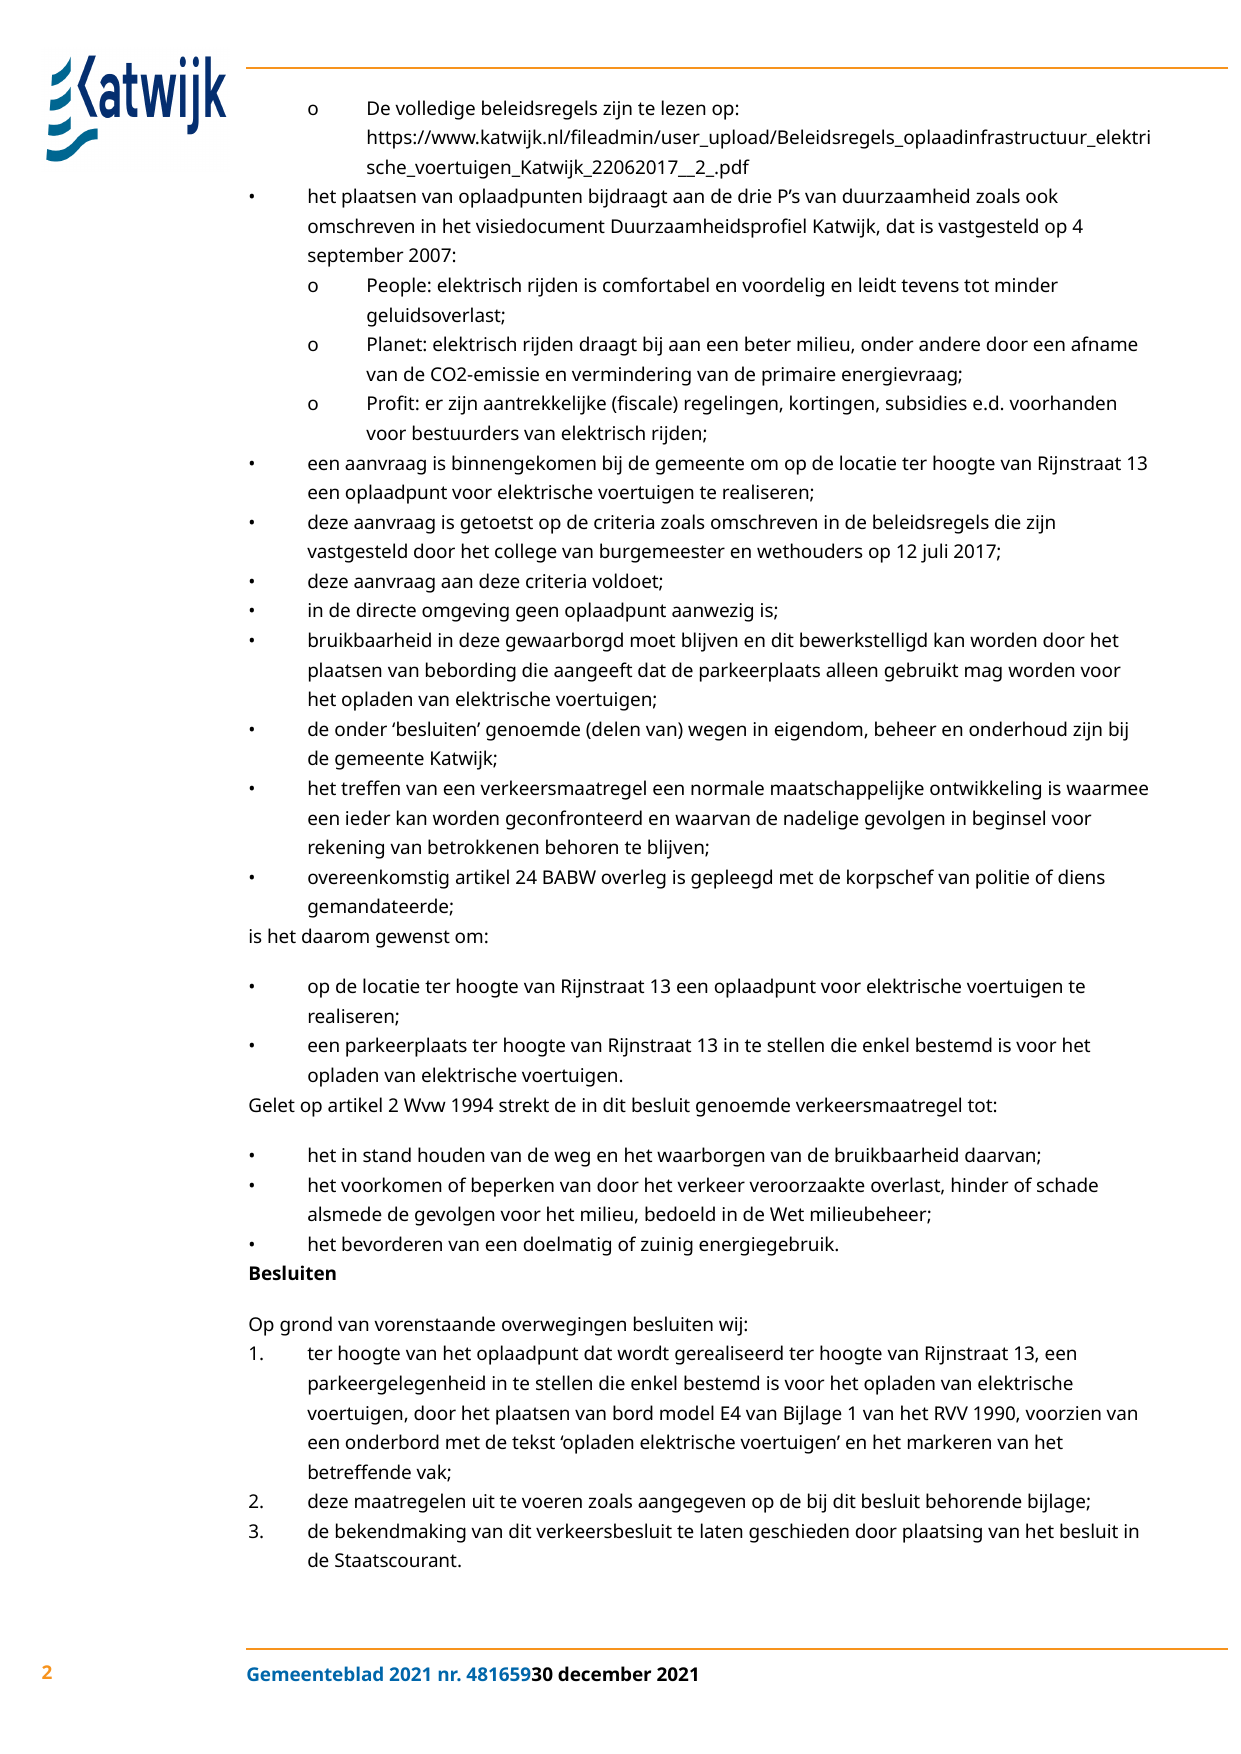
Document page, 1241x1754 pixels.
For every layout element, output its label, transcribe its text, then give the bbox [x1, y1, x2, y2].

list overeenkomstig artikel 24 BABW overleg is gepleegd met de korpschef van politie of diens gemandateerde; [248, 864, 1152, 919]
list de bekendmaking van dit verkeersbesluit te laten geschieden door plaatsing van het besluit in de Staatscourant. [248, 1518, 1152, 1573]
list de onder ‘besluiten’ genoemde (delen van) wegen in eigendom, beheer en onderhoud zijn bij de gemeente Katwijk; [248, 716, 1152, 771]
list het voorkomen of beperken van door het verkeer veroorzaakte overlast, hinder of schade alsmede de gevolgen voor het milieu, bedoeld in de Wet milieubeheer; [248, 1172, 1152, 1227]
list De volledige beleidsregels zijn te lezen op: https://www.katwijk.nl/fileadmin/user_upload/Beleidsregels_oplaadinfrastructuur_elektrische_voertuigen_Katwijk_22062017__2_.pdf [307, 95, 1152, 180]
list Planet: elektrisch rijden draagt bij aan een beter milieu, onder andere door een afname van de CO2-emissie en vermindering van de primaire energievraag; [307, 331, 1152, 387]
list deze aanvraag aan deze criteria voldoet; [248, 568, 1152, 594]
picture [41, 47, 231, 172]
list bruikbaarheid in deze gewaarborgd moet blijven en dit bewerkstelligd kan worden door het plaatsen van bebording die aangeeft dat de parkeerplaats alleen gebruikt mag worden voor het opladen van elektrische voertuigen; [248, 627, 1152, 712]
list een parkeerplaats ter hoogte van Rijnstraat 13 in te stellen die enkel bestemd is voor het opladen van elektrische voertuigen. [248, 1033, 1152, 1088]
list op de locatie ter hoogte van Rijnstraat 13 een oplaadpunt voor elektrische voertuigen te realiseren; [248, 973, 1152, 1029]
list een aanvraag is binnengekomen bij de gemeente om op de locatie ter hoogte van Rijnstraat 13 een oplaadpunt voor elektrische voertuigen te realiseren; [248, 450, 1152, 505]
list het bevorderen van een doelmatig of zuinig energiegebruik. [248, 1231, 1152, 1257]
text Besluiten [248, 1261, 1152, 1286]
list Profit: er zijn aantrekkelijke (fiscale) regelingen, kortingen, subsidies e.d. voorhanden voor bestuurders van elektrisch rijden; [307, 391, 1152, 446]
list People: elektrisch rijden is comfortabel en voordelig en leidt tevens tot minder geluidsoverlast; [307, 272, 1152, 328]
list het plaatsen van oplaadpunten bijdraagt aan de drie P’s van duurzaamheid zoals ook omschreven in het visiedocument Duurzaamheidsprofiel Katwijk, dat is vastgesteld op 4 september 2007: [248, 183, 1152, 268]
list ter hoogte van het oplaadpunt dat wordt gerealiseerd ter hoogte van Rijnstraat 13, een parkeergelegenheid in te stellen die enkel bestemd is voor het opladen van elektrische voertuigen, door het plaatsen van bord model E4 van Bijlage 1 van het RVV 1990, voorzien van een onderbord met de tekst ‘opladen elektrische voertuigen’ en het markeren van het betreffende vak; [248, 1341, 1152, 1485]
text Gelet op artikel 2 Wvw 1994 strekt de in dit besluit genoemde verkeersmaatregel tot: [248, 1092, 1152, 1118]
text Op grond van vorenstaande overwegingen besluiten wij: [248, 1311, 1152, 1337]
list het in stand houden van de weg en het waarborgen van de bruikbaarheid daarvan; [248, 1142, 1152, 1168]
list deze maatregelen uit te voeren zoals aangegeven op de bij dit besluit behorende bijlage; [248, 1488, 1152, 1514]
list in de directe omgeving geen oplaadpunt aanwezig is; [248, 598, 1152, 623]
list deze aanvraag is getoetst op de criteria zoals omschreven in de beleidsregels die zijn vastgesteld door het college van burgemeester en wethouders op 12 juli 2017; [248, 509, 1152, 564]
text is het daarom gewenst om: [248, 923, 1152, 949]
list het treffen van een verkeersmaatregel een normale maatschappelijke ontwikkeling is waarmee een ieder kan worden geconfronteerd en waarvan de nadelige gevolgen in beginsel voor rekening van betrokkenen behoren te blijven; [248, 775, 1152, 860]
